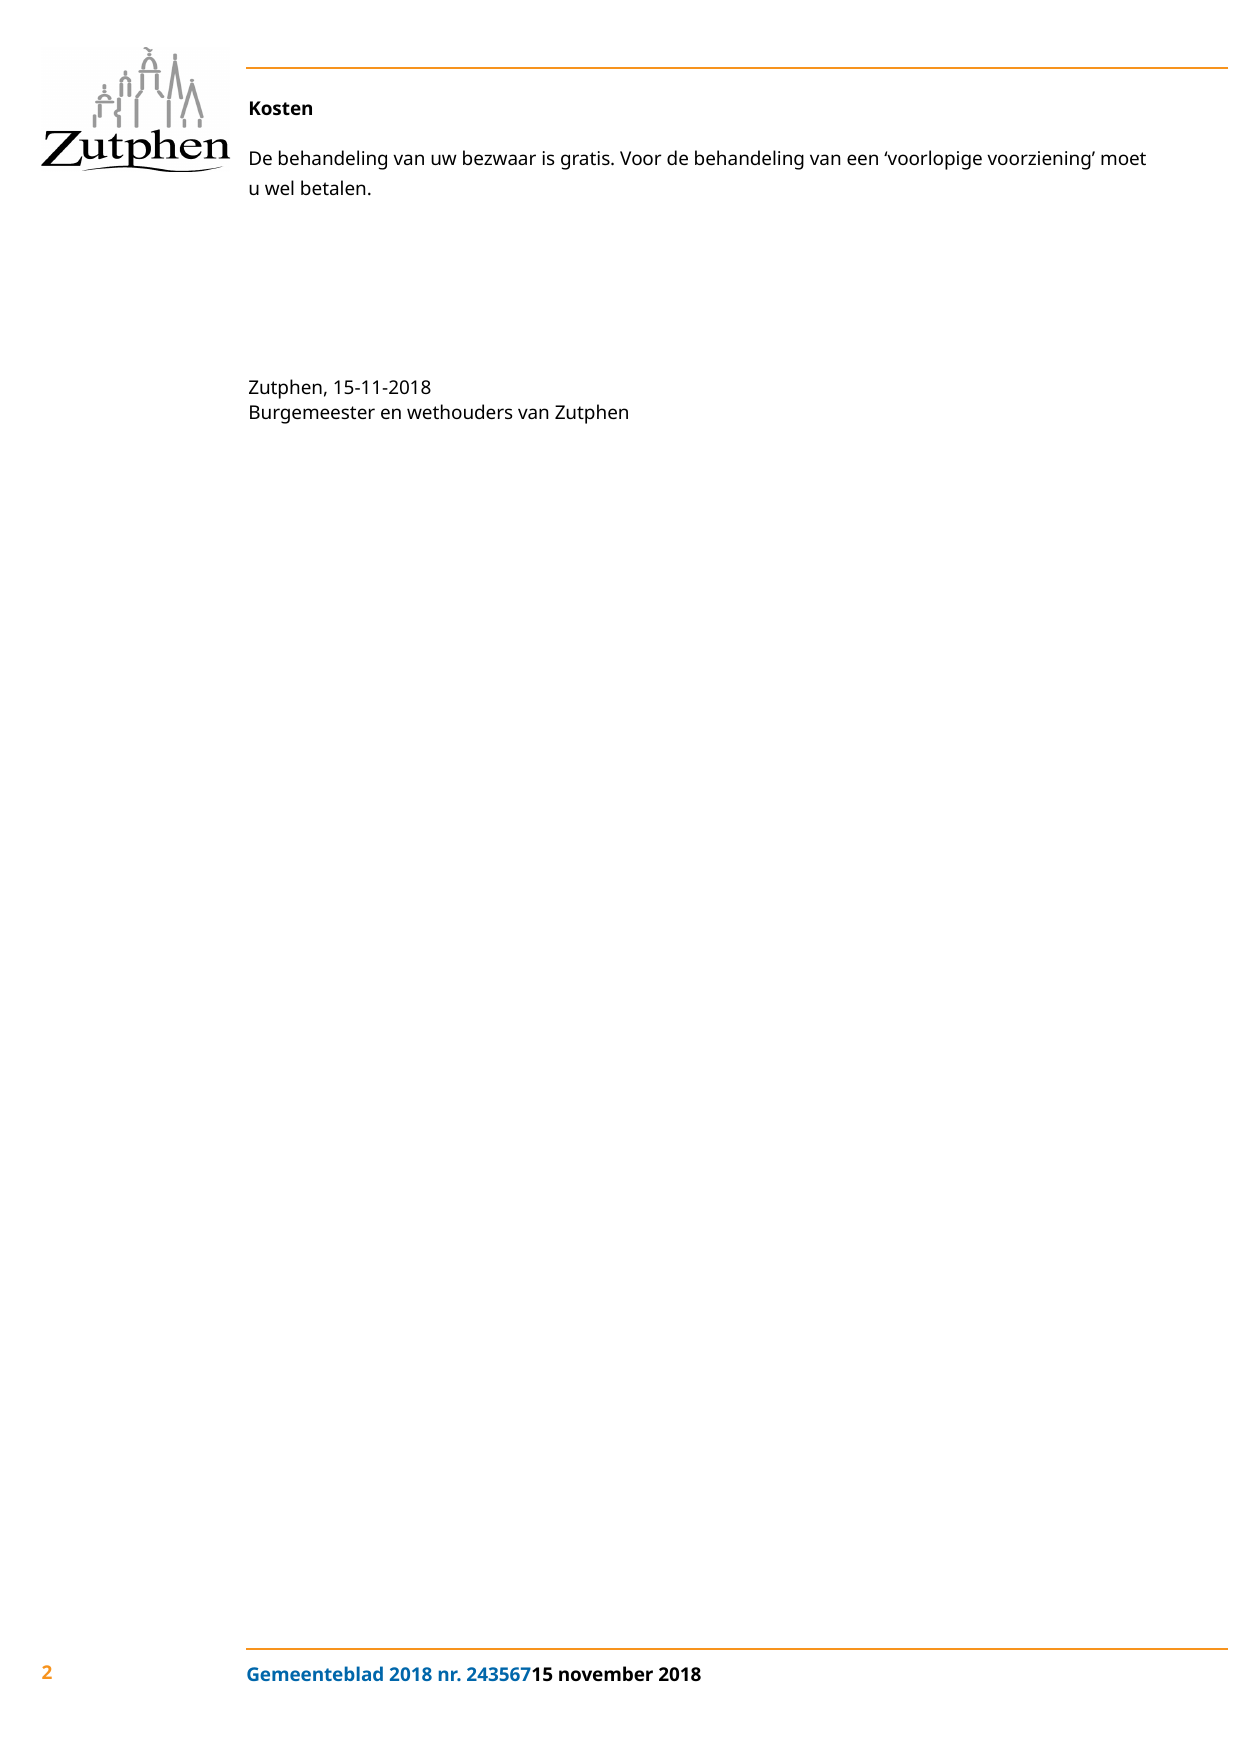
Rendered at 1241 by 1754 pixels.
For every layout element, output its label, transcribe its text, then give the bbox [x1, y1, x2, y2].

text Zutphen, 15-11-2018 [248, 374, 1152, 399]
text Kosten [248, 95, 1152, 121]
text Burgemeester en wethouders van Zutphen [248, 399, 1152, 425]
picture [41, 47, 231, 172]
text De behandeling van uw bezwaar is gratis. Voor de behandeling van een ‘voorlopige voorziening’ moet u wel betalen. [248, 145, 1152, 201]
